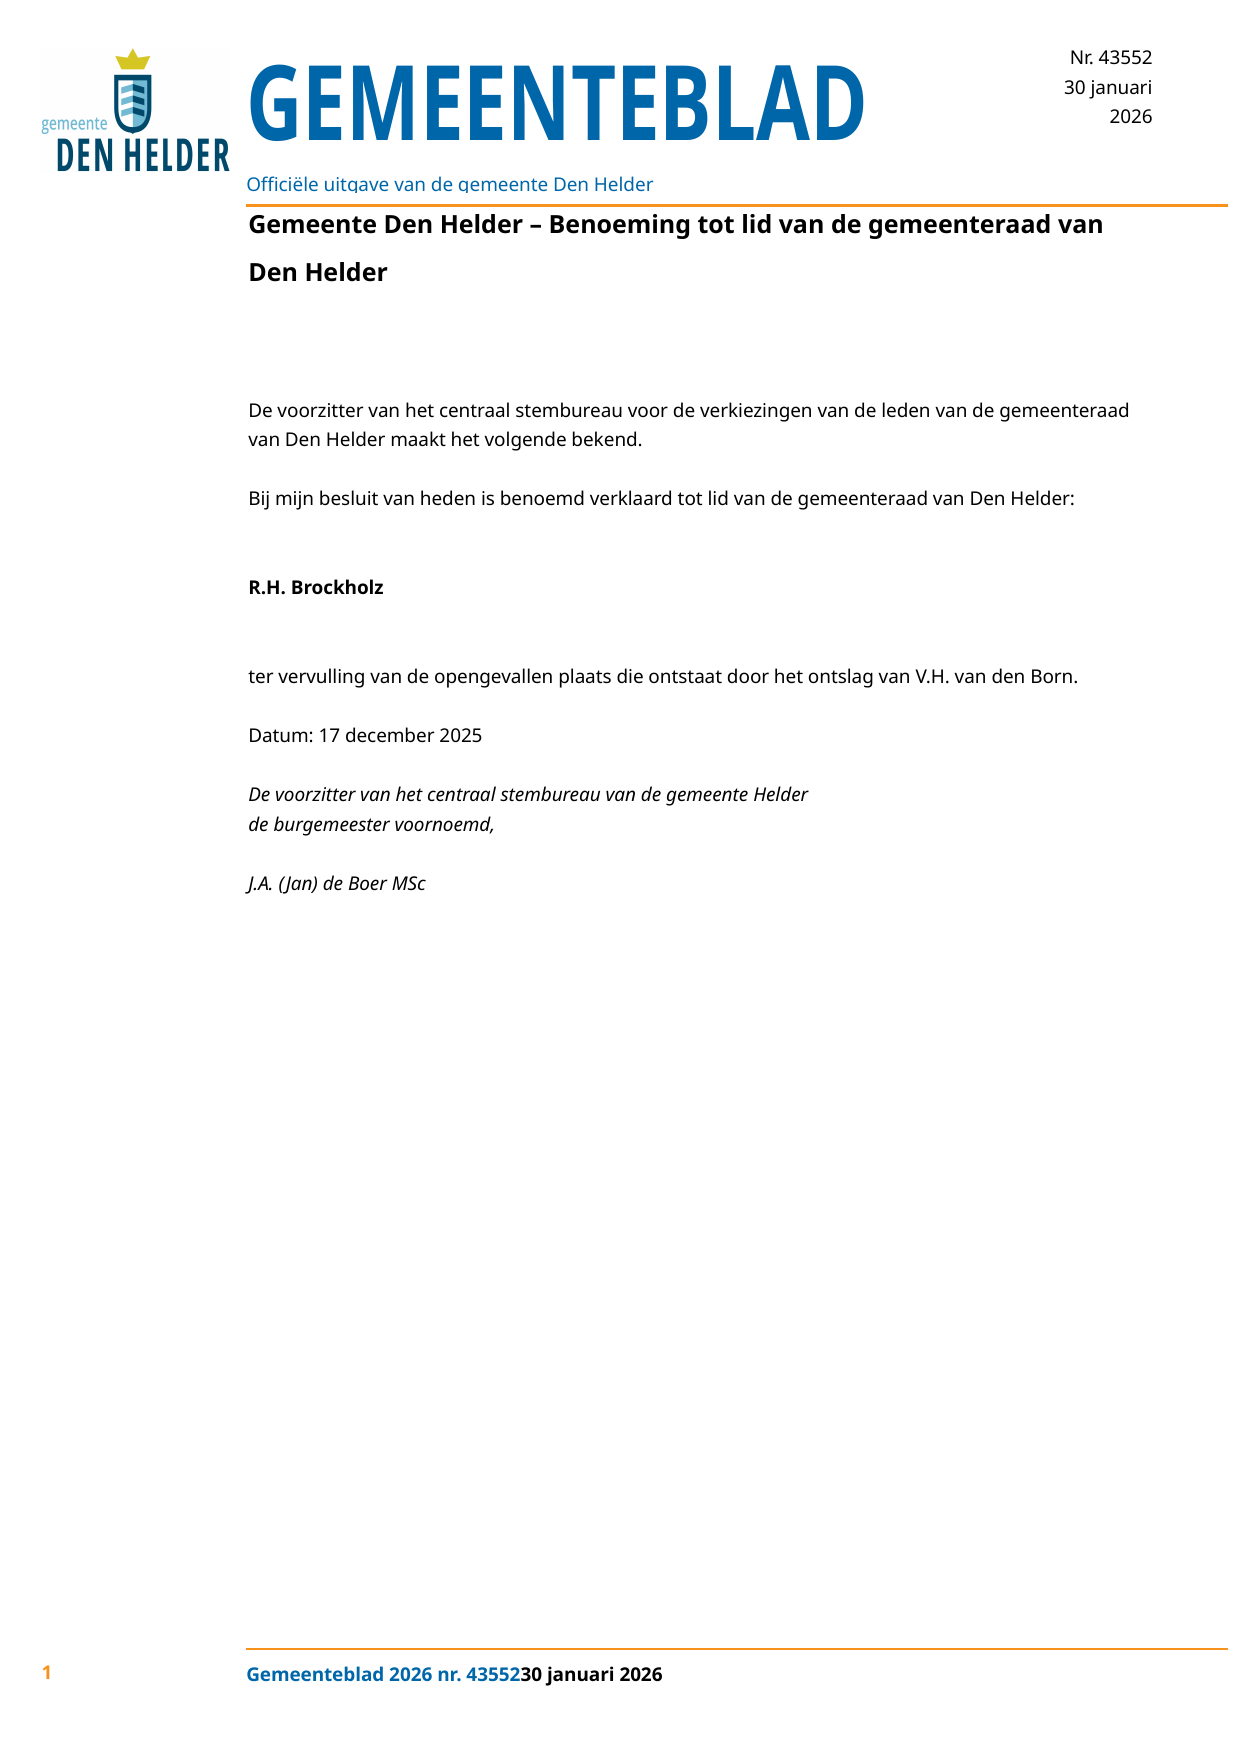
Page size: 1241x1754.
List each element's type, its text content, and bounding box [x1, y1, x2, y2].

text De voorzitter van het centraal stembureau voor de verkiezingen van de leden van de gemeenteraad van Den Helder maakt het volgende bekend. [248, 397, 1152, 452]
text Gemeente Den Helder – Benoeming tot lid van de gemeenteraad van Den Helder [248, 207, 1152, 288]
picture [100, 154, 106, 172]
picture [182, 144, 187, 165]
picture [220, 160, 224, 172]
text Bij mijn besluit van heden is benoemd verklaard tot lid van de gemeenteraad van Den Helder: [248, 486, 1152, 511]
picture [130, 157, 135, 172]
text R.H. Brockholz [248, 574, 1152, 600]
text J.A. (Jan) de Boer MSc [248, 870, 1152, 896]
picture [41, 47, 231, 172]
text Datum: 17 december 2025 [248, 722, 1152, 748]
text de burgemeester voornoemd, [248, 811, 1152, 837]
picture [63, 144, 68, 165]
text ter vervulling van de opengevallen plaats die ontstaat door het ontslag van V.H. van den Born. [248, 663, 1152, 689]
text De voorzitter van het centraal stembureau van de gemeente Helder [248, 781, 1152, 807]
